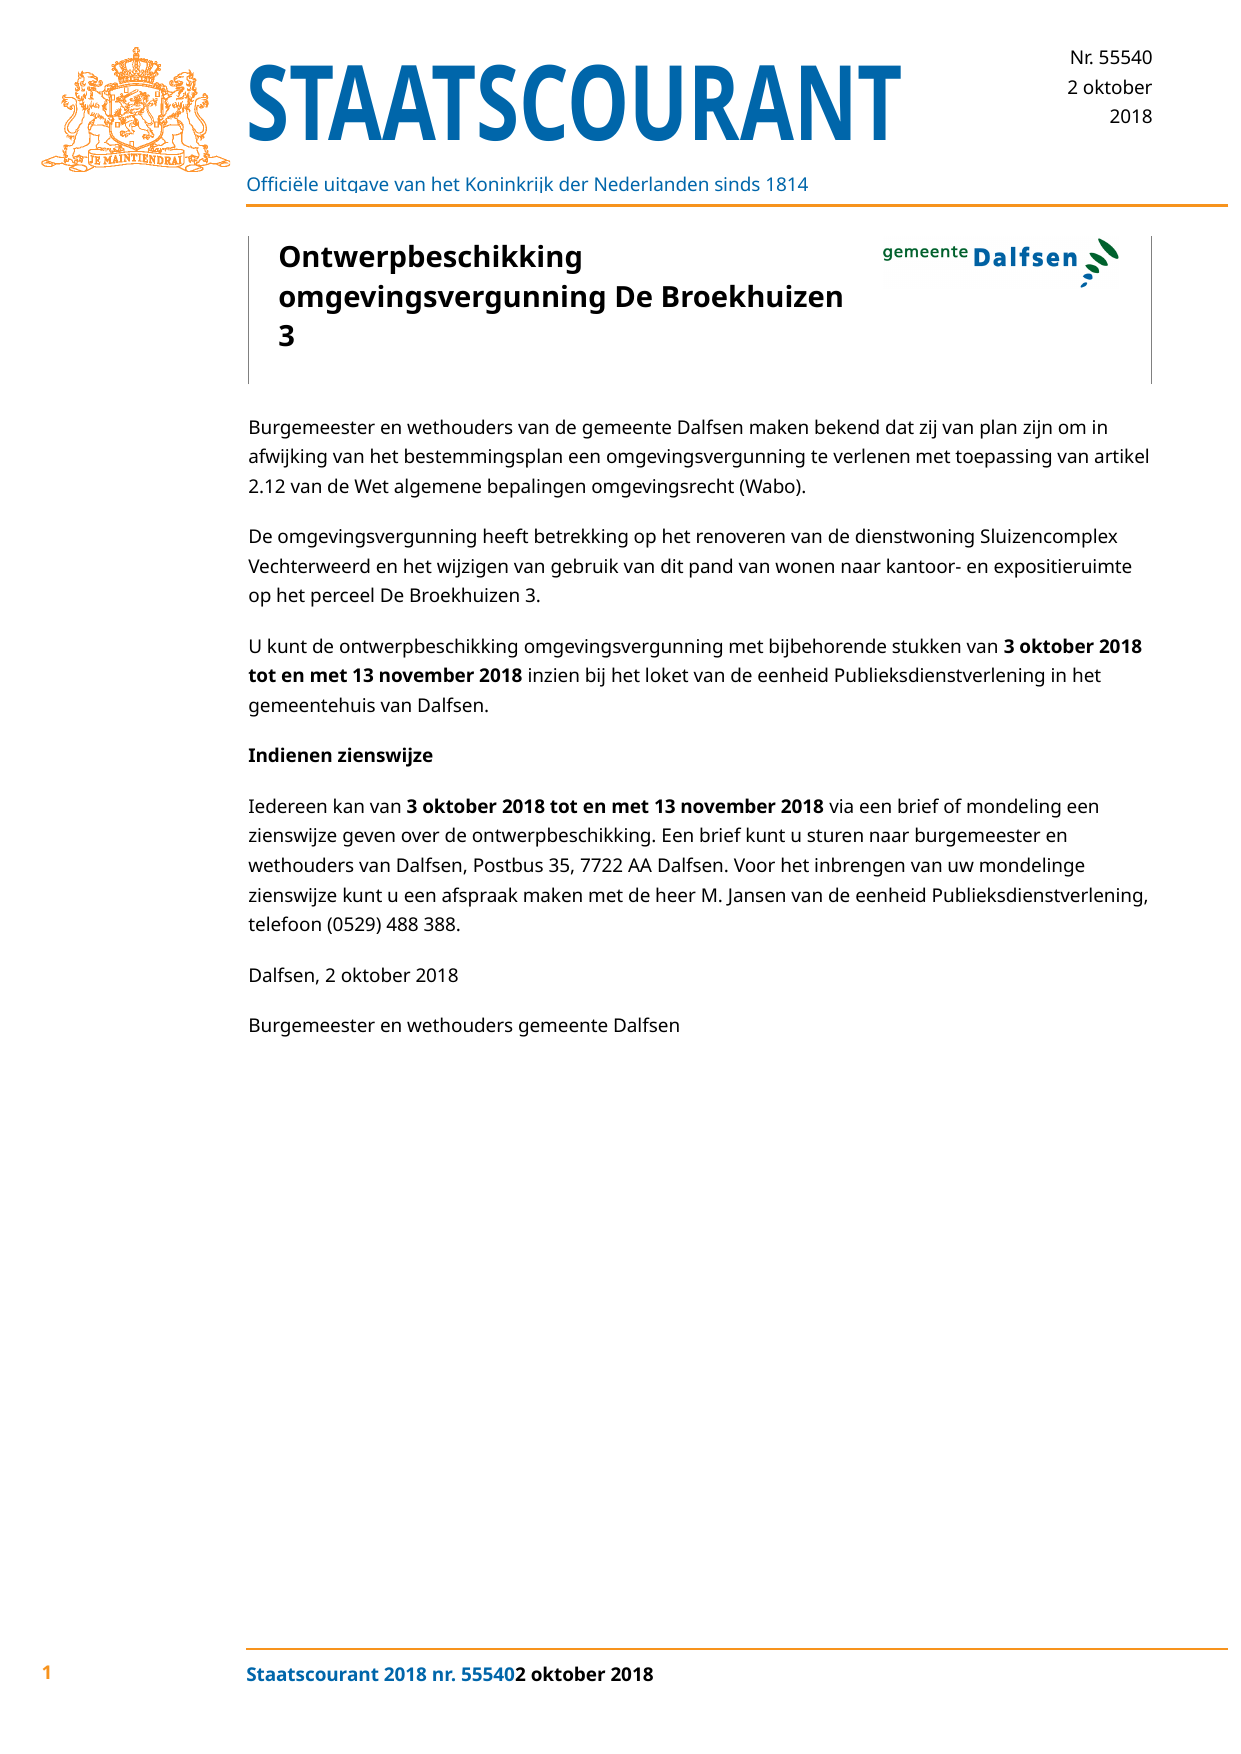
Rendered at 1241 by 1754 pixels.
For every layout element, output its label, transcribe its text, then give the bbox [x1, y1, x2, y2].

picture [41, 47, 231, 172]
text Iedereen kan van 3 oktober 2018 tot en met 13 november 2018 via een brief of mondeling een zienswijze geven over de ontwerpbeschikking. Een brief kunt u sturen naar burgemeester en wethouders van Dalfsen, Postbus 35, 7722 AA Dalfsen. Voor het inbrengen van uw mondelinge zienswijze kunt u een afspraak maken met de heer M. Jansen van de eenheid Publieksdienstverlening, telefoon (0529) 488 388. [248, 793, 1152, 937]
text Burgemeester en wethouders gemeente Dalfsen [248, 1012, 1152, 1038]
text U kunt de ontwerpbeschikking omgevingsvergunning met bijbehorende stukken van 3 oktober 2018 tot en met 13 november 2018 inzien bij het loket van de eenheid Publieksdienstverlening in het gemeentehuis van Dalfsen. [248, 633, 1152, 718]
table_header [850, 236, 1151, 384]
text De omgevingsvergunning heeft betrekking op het renoveren van de dienstwoning Sluizencomplex Vechterweerd en het wijzigen van gebruik van dit pand van wonen naar kantoor- en expositieruimte op het perceel De Broekhuizen 3. [248, 523, 1152, 608]
text Burgemeester en wethouders van de gemeente Dalfsen maken bekend dat zij van plan zijn om in afwijking van het bestemmingsplan een omgevingsvergunning te verlenen met toepassing van artikel 2.12 van de Wet algemene bepalingen omgevingsrecht (Wabo). [248, 414, 1152, 499]
table_header Ontwerpbeschikking omgevingsvergunning De Broekhuizen 3 [249, 236, 850, 384]
picture [882, 236, 1119, 289]
text Dalfsen, 2 oktober 2018 [248, 962, 1152, 988]
text Indienen zienswijze [248, 743, 1152, 768]
